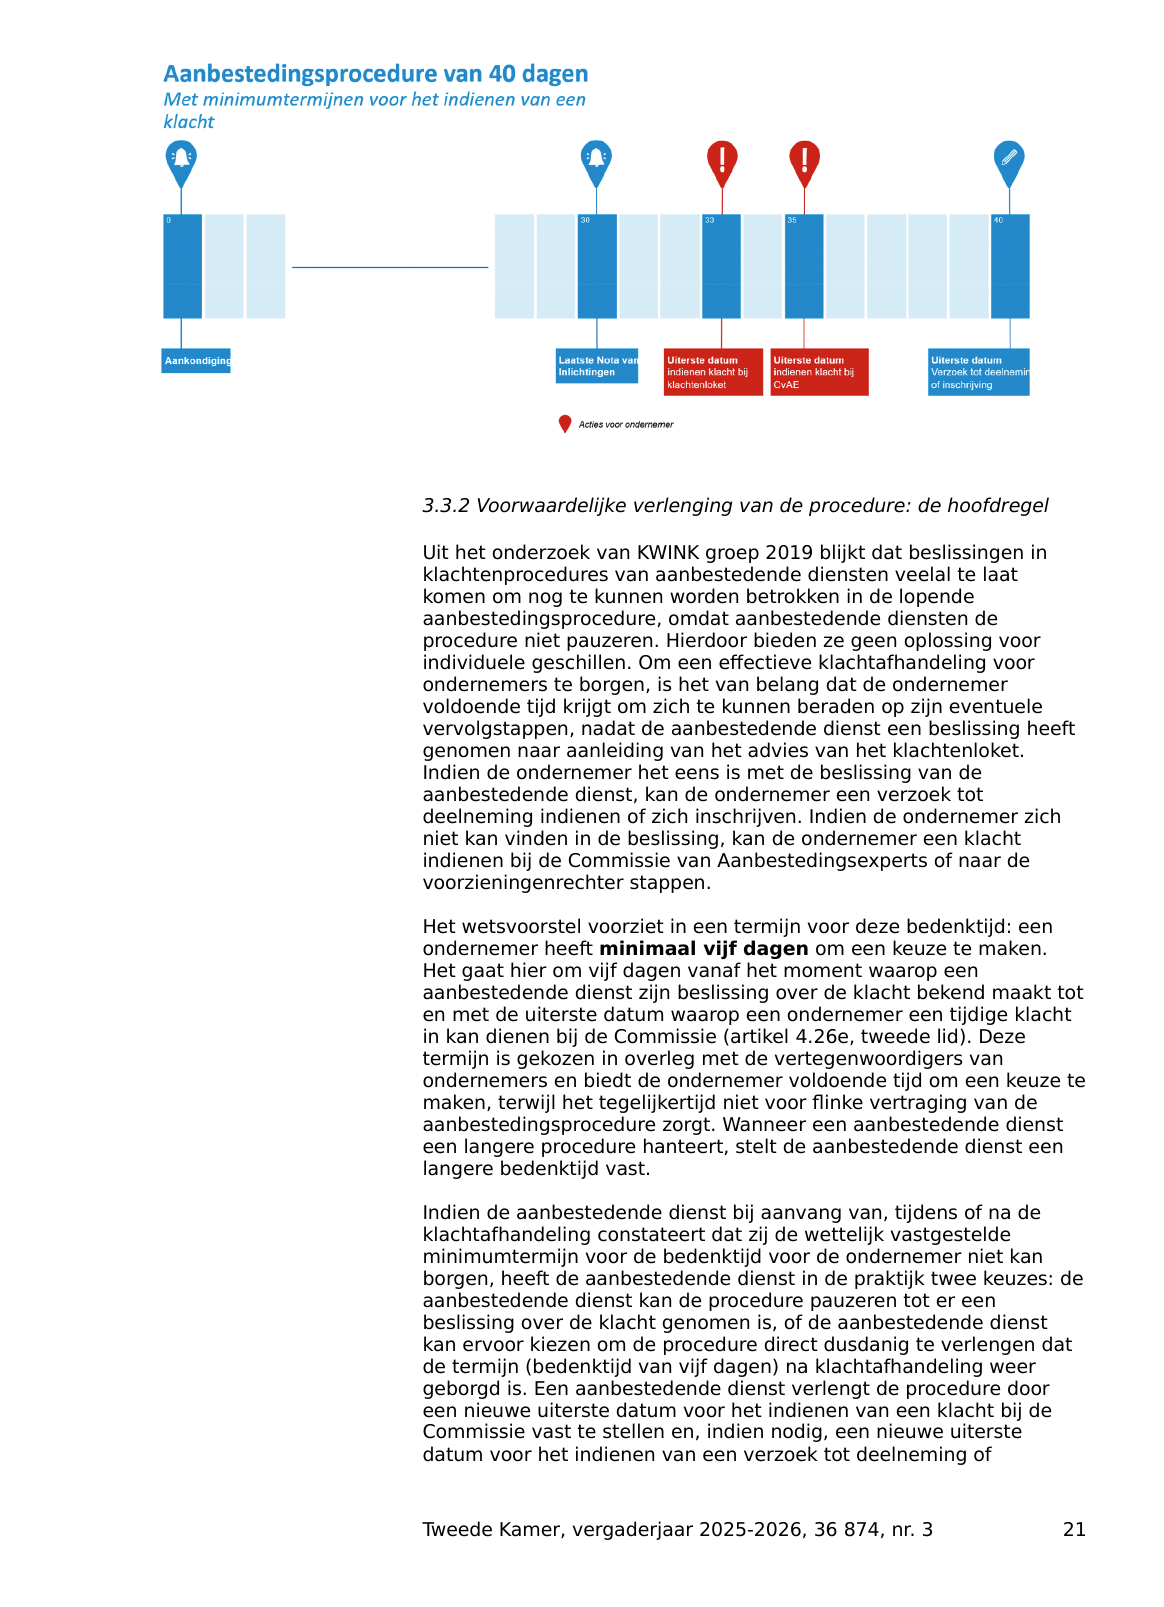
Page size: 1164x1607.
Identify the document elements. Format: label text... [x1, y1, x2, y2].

subtitle 3.3.2 Voorwaardelijke verlenging van de procedure: de hoofdregel [422, 495, 1087, 517]
text Indien de aanbestedende dienst bij aanvang van, tijdens of na de klachtafhandeling constateert dat zij de wettelijk vastgestelde minimumtermijn voor de bedenktijd voor de ondernemer niet kan borgen, heeft de aanbestedende dienst in de praktijk twee keuzes: de aanbestedende dienst kan de procedure pauzeren tot er een beslissing over de klacht genomen is, of de aanbestedende dienst kan ervoor kiezen om de procedure direct dusdanig te verlengen dat de termijn (bedenktijd van vijf dagen) na klachtafhandeling weer geborgd is. Een aanbestedende dienst verlengt de procedure door een nieuwe uiterste datum voor het indienen van een klacht bij de Commissie vast te stellen en, indien nodig, een nieuwe uiterste datum voor het indienen van een verzoek tot deelneming of [422, 1202, 1087, 1465]
text Het wetsvoorstel voorziet in een termijn voor deze bedenktijd: een ondernemer heeft minimaal vijf dagen om een keuze te maken. Het gaat hier om vijf dagen vanaf het moment waarop een aanbestedende dienst zijn beslissing over de klacht bekend maakt tot en met de uiterste datum waarop een ondernemer een tijdige klacht in kan dienen bij de Commissie (artikel 4.26e, tweede lid). Deze termijn is gekozen in overleg met de vertegenwoordigers van ondernemers en biedt de ondernemer voldoende tijd om een keuze te maken, terwijl het tegelijkertijd niet voor flinke vertraging van de aanbestedingsprocedure zorgt. Wanneer een aanbestedende dienst een langere procedure hanteert, stelt de aanbestedende dienst een langere bedenktijd vast. [422, 916, 1087, 1179]
picture [159, 59, 1164, 443]
text Uit het onderzoek van KWINK groep 2019 blijkt dat beslissingen in klachtenprocedures van aanbestedende diensten veelal te laat komen om nog te kunnen worden betrokken in de lopende aanbestedingsprocedure, omdat aanbestedende diensten de procedure niet pauzeren. Hierdoor bieden ze geen oplossing voor individuele geschillen. Om een effectieve klachtafhandeling voor ondernemers te borgen, is het van belang dat de ondernemer voldoende tijd krijgt om zich te kunnen beraden op zijn eventuele vervolgstappen, nadat de aanbestedende dienst een beslissing heeft genomen naar aanleiding van het advies van het klachtenloket. Indien de ondernemer het eens is met de beslissing van de aanbestedende dienst, kan de ondernemer een verzoek tot deelneming indienen of zich inschrijven. Indien de ondernemer zich niet kan vinden in de beslissing, kan de ondernemer een klacht indienen bij de Commissie van Aanbestedingsexperts of naar de voorzieningenrechter stappen. [422, 542, 1087, 893]
